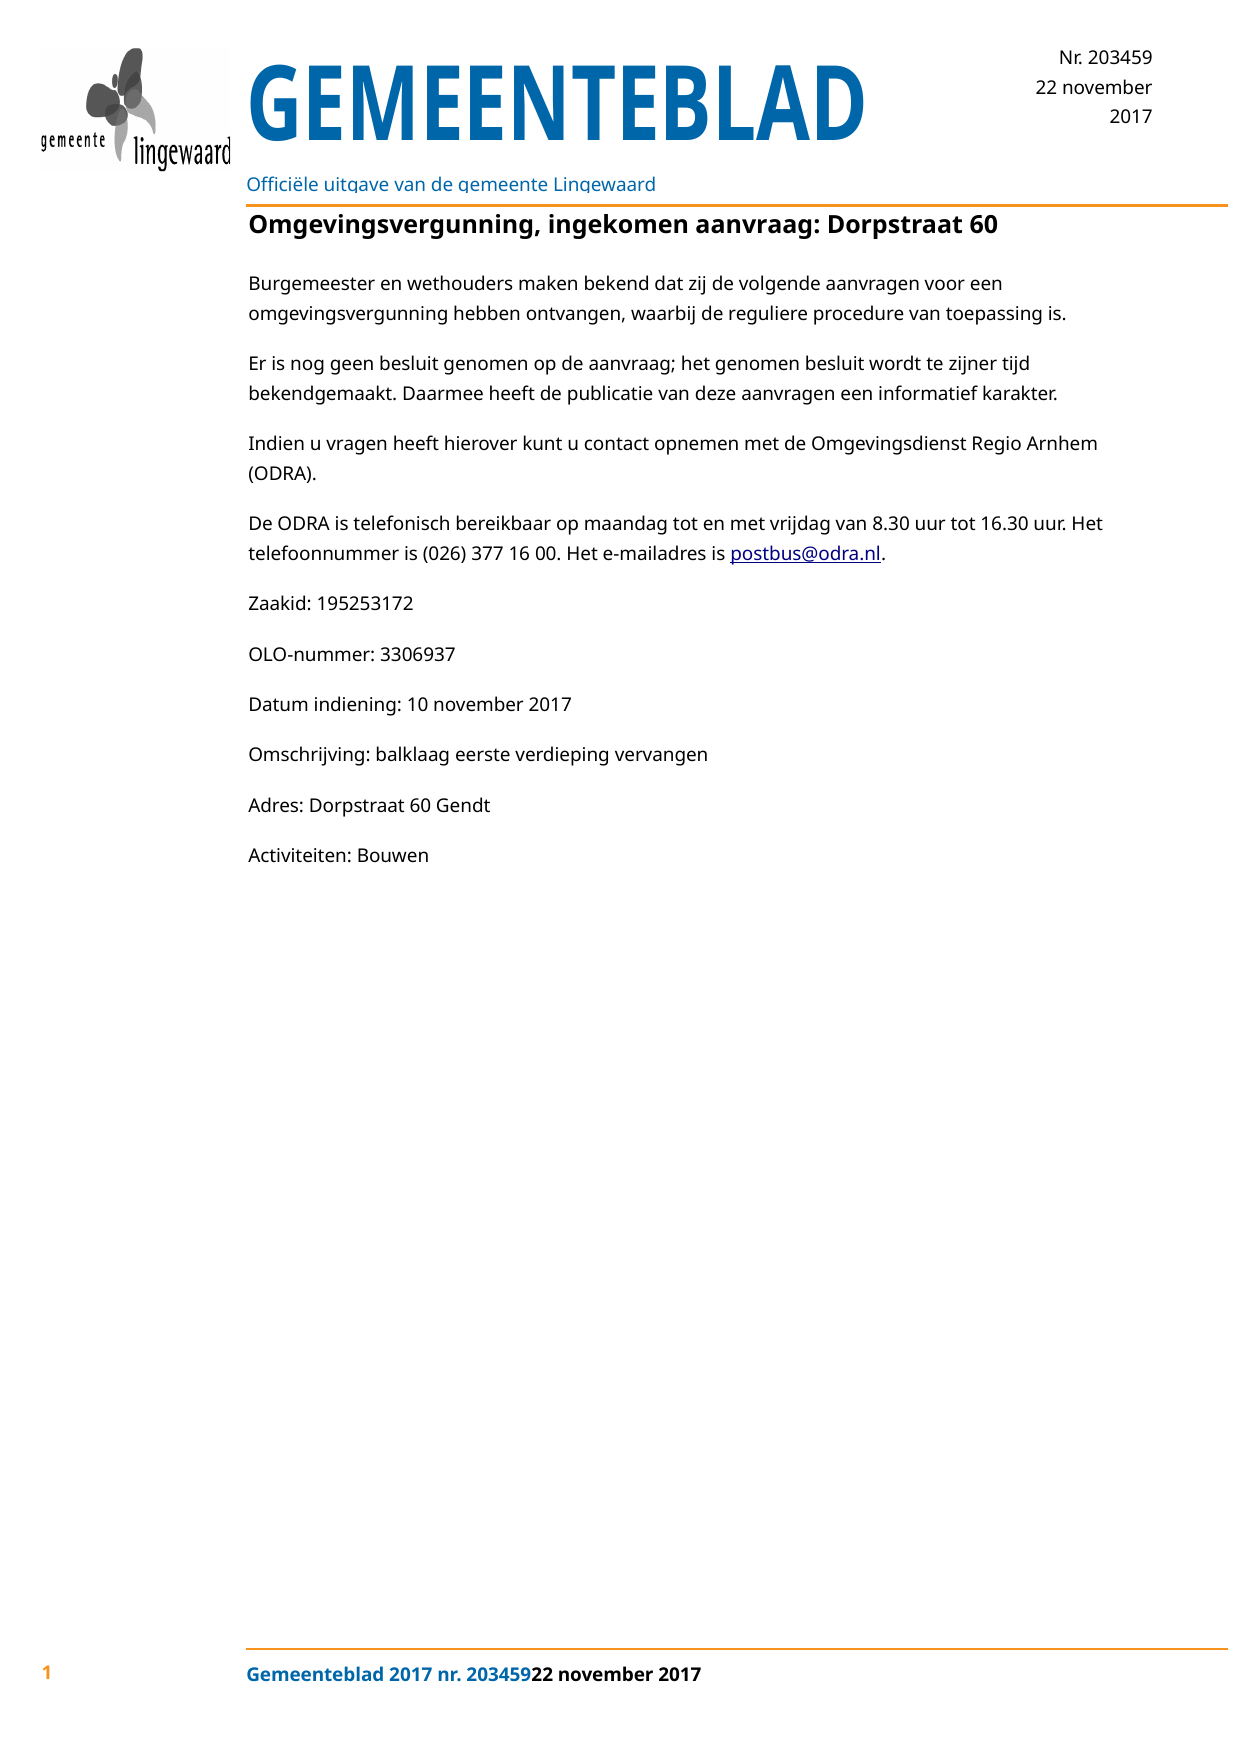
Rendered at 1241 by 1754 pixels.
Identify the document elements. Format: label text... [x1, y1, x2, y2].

text Zaakid: 195253172 [248, 590, 1152, 616]
text De ODRA is telefonisch bereikbaar op maandag tot en met vrijdag van 8.30 uur tot 16.30 uur. Het telefoonnummer is (026) 377 16 00. Het e-mailadres is postbus@odra.nl. [248, 510, 1152, 566]
text OLO-nummer: 3306937 [248, 641, 1152, 666]
text Indien u vragen heeft hierover kunt u contact opnemen met de Omgevingsdienst Regio Arnhem (ODRA). [248, 430, 1152, 486]
text Adres: Dorpstraat 60 Gendt [248, 792, 1152, 818]
text Burgemeester en wethouders maken bekend dat zij de volgende aanvragen voor een omgevingsvergunning hebben ontvangen, waarbij de reguliere procedure van toepassing is. [248, 270, 1152, 326]
text Activiteiten: Bouwen [248, 842, 1152, 868]
text Omgevingsvergunning, ingekomen aanvraag: Dorpstraat 60 [248, 207, 1152, 241]
text Omschrijving: balklaag eerste verdieping vervangen [248, 742, 1152, 767]
text Datum indiening: 10 november 2017 [248, 691, 1152, 717]
text Er is nog geen besluit genomen op de aanvraag; het genomen besluit wordt te zijner tijd bekendgemaakt. Daarmee heeft de publicatie van deze aanvragen een informatief karakter. [248, 350, 1152, 406]
picture [41, 47, 231, 172]
